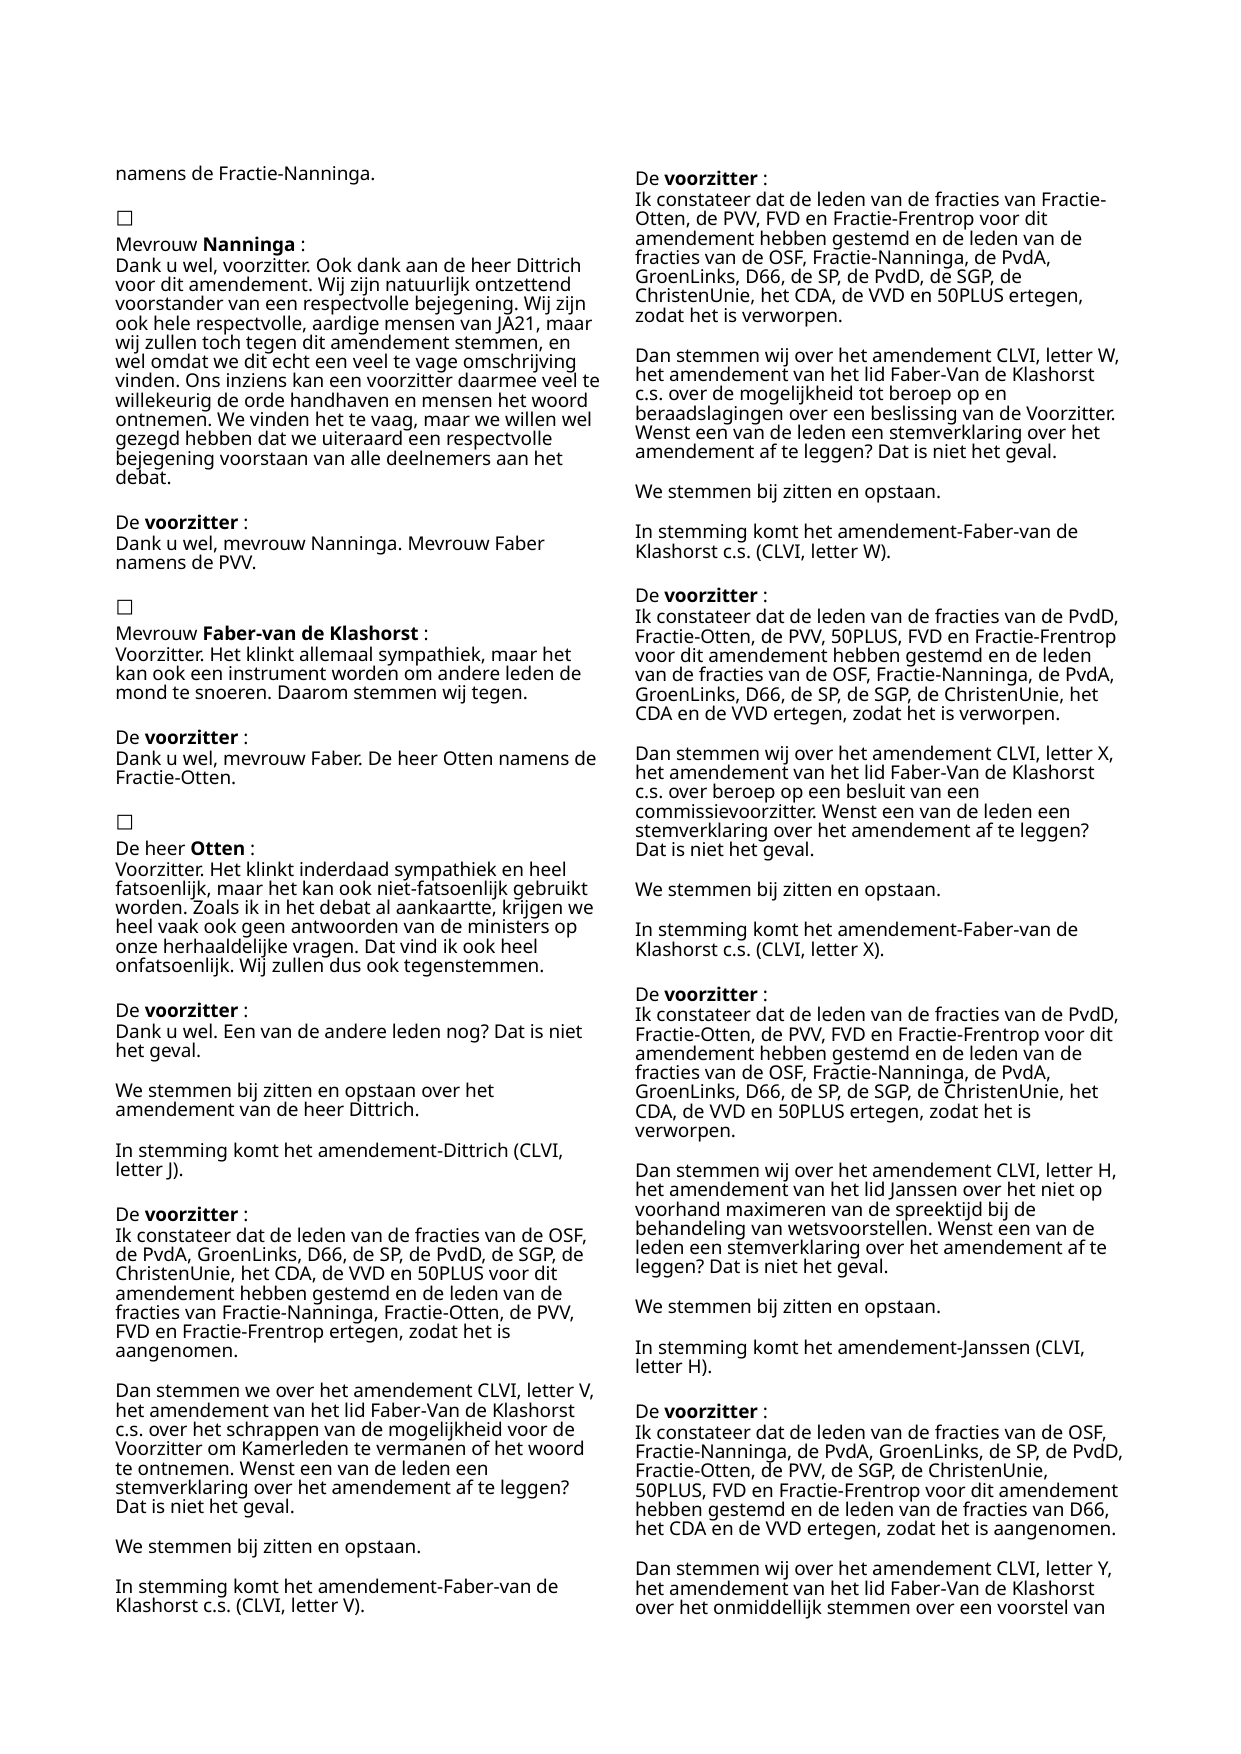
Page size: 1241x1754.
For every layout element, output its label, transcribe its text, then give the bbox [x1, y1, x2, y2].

text Dan stemmen we over het amendement CLVI, letter V, het amendement van het lid Faber-Van de Klashorst c.s. over het schrappen van de mogelijkheid voor de Voorzitter om Kamerleden te vermanen of het woord te ontnemen. Wenst een van de leden een stemverklaring over het amendement af te leggen? Dat is niet het geval. [115, 1382, 605, 1517]
text De voorzitter : [115, 997, 605, 1023]
text ⬜ [115, 809, 605, 835]
text ⬜ [115, 594, 605, 620]
text In stemming komt het amendement-Janssen (CLVI, letter H). [635, 1339, 1125, 1377]
text Dan stemmen wij over het amendement CLVI, letter X, het amendement van het lid Faber-Van de Klashorst c.s. over beroep op een besluit van een commissievoorzitter. Wenst een van de leden een stemverklaring over het amendement af te leggen? Dat is niet het geval. [635, 745, 1125, 861]
text De voorzitter : [635, 981, 1125, 1006]
text De voorzitter : [115, 509, 605, 535]
text In stemming komt het amendement-Faber-van de Klashorst c.s. (CLVI, letter W). [635, 523, 1125, 562]
text Voorzitter. Het klinkt allemaal sympathiek, maar het kan ook een instrument worden om andere leden de mond te snoeren. Daarom stemmen wij tegen. [115, 646, 605, 703]
text namens de Fractie-Nanninga. [115, 165, 605, 184]
text Dank u wel, mevrouw Nanninga. Mevrouw Faber namens de PVV. [115, 535, 605, 573]
text Mevrouw Nanninga : [115, 231, 605, 257]
text Dank u wel, mevrouw Faber. De heer Otten namens de Fractie-Otten. [115, 750, 605, 788]
text De voorzitter : [635, 165, 1125, 191]
text De voorzitter : [635, 583, 1125, 608]
text Ik constateer dat de leden van de fracties van de OSF, Fractie-Nanninga, de PvdA, GroenLinks, de SP, de PvdD, Fractie-Otten, de PVV, de SGP, de ChristenUnie, 50PLUS, FVD en Fractie-Frentrop voor dit amendement hebben gestemd en de leden van de fracties van D66, het CDA en de VVD ertegen, zodat het is aangenomen. [635, 1424, 1125, 1539]
text In stemming komt het amendement-Dittrich (CLVI, letter J). [115, 1142, 605, 1180]
text We stemmen bij zitten en opstaan. [115, 1538, 605, 1557]
text We stemmen bij zitten en opstaan. [635, 881, 1125, 901]
text Dank u wel. Een van de andere leden nog? Dat is niet het geval. [115, 1023, 605, 1061]
text Dank u wel, voorzitter. Ook dank aan de heer Dittrich voor dit amendement. Wij zijn natuurlijk ontzettend voorstander van een respectvolle bejegening. Wij zijn ook hele respectvolle, aardige mensen van JA21, maar wij zullen toch tegen dit amendement stemmen, en wel omdat we dit echt een veel te vage omschrijving vinden. Ons inziens kan een voorzitter daarmee veel te willekeurig de orde handhaven en mensen het woord ontnemen. We vinden het te vaag, maar we willen wel gezegd hebben dat we uiteraard een respectvolle bejegening voorstaan van alle deelnemers aan het debat. [115, 257, 605, 488]
text De voorzitter : [115, 724, 605, 750]
text Voorzitter. Het klinkt inderdaad sympathiek en heel fatsoenlijk, maar het kan ook niet-fatsoenlijk gebruikt worden. Zoals ik in het debat al aankaartte, krijgen we heel vaak ook geen antwoorden van de ministers op onze herhaaldelijke vragen. Dat vind ik ook heel onfatsoenlijk. Wij zullen dus ook tegenstemmen. [115, 861, 605, 976]
text We stemmen bij zitten en opstaan. [635, 1298, 1125, 1318]
text De voorzitter : [115, 1201, 605, 1227]
text Ik constateer dat de leden van de fracties van Fractie-Otten, de PVV, FVD en Fractie-Frentrop voor dit amendement hebben gestemd en de leden van de fracties van de OSF, Fractie-Nanninga, de PvdA, GroenLinks, D66, de SP, de PvdD, de SGP, de ChristenUnie, het CDA, de VVD en 50PLUS ertegen, zodat het is verworpen. [635, 191, 1125, 326]
text De heer Otten : [115, 835, 605, 861]
text In stemming komt het amendement-Faber-van de Klashorst c.s. (CLVI, letter V). [115, 1578, 605, 1617]
text Mevrouw Faber-van de Klashorst : [115, 620, 605, 646]
text Ik constateer dat de leden van de fracties van de PvdD, Fractie-Otten, de PVV, 50PLUS, FVD en Fractie-Frentrop voor dit amendement hebben gestemd en de leden van de fracties van de OSF, Fractie-Nanninga, de PvdA, GroenLinks, D66, de SP, de SGP, de ChristenUnie, het CDA en de VVD ertegen, zodat het is verworpen. [635, 608, 1125, 724]
text De voorzitter : [635, 1398, 1125, 1424]
text Dan stemmen wij over het amendement CLVI, letter W, het amendement van het lid Faber-Van de Klashorst c.s. over de mogelijkheid tot beroep op en beraadslagingen over een beslissing van de Voorzitter. Wenst een van de leden een stemverklaring over het amendement af te leggen? Dat is niet het geval. [635, 347, 1125, 462]
text Ik constateer dat de leden van de fracties van de OSF, de PvdA, GroenLinks, D66, de SP, de PvdD, de SGP, de ChristenUnie, het CDA, de VVD en 50PLUS voor dit amendement hebben gestemd en de leden van de fracties van Fractie-Nanninga, Fractie-Otten, de PVV, FVD en Fractie-Frentrop ertegen, zodat het is aangenomen. [115, 1227, 605, 1362]
text Ik constateer dat de leden van de fracties van de PvdD, Fractie-Otten, de PVV, FVD en Fractie-Frentrop voor dit amendement hebben gestemd en de leden van de fracties van de OSF, Fractie-Nanninga, de PvdA, GroenLinks, D66, de SP, de SGP, de ChristenUnie, het CDA, de VVD en 50PLUS ertegen, zodat het is verworpen. [635, 1006, 1125, 1141]
text ⬜ [115, 205, 605, 231]
text In stemming komt het amendement-Faber-van de Klashorst c.s. (CLVI, letter X). [635, 921, 1125, 960]
text We stemmen bij zitten en opstaan over het amendement van de heer Dittrich. [115, 1082, 605, 1121]
text Dan stemmen wij over het amendement CLVI, letter Y, het amendement van het lid Faber-Van de Klashorst over het onmiddellijk stemmen over een voorstel van [635, 1560, 1125, 1618]
text We stemmen bij zitten en opstaan. [635, 483, 1125, 502]
text Dan stemmen wij over het amendement CLVI, letter H, het amendement van het lid Janssen over het niet op voorhand maximeren van de spreektijd bij de behandeling van wetsvoorstellen. Wenst een van de leden een stemverklaring over het amendement af te leggen? Dat is niet het geval. [635, 1162, 1125, 1278]
